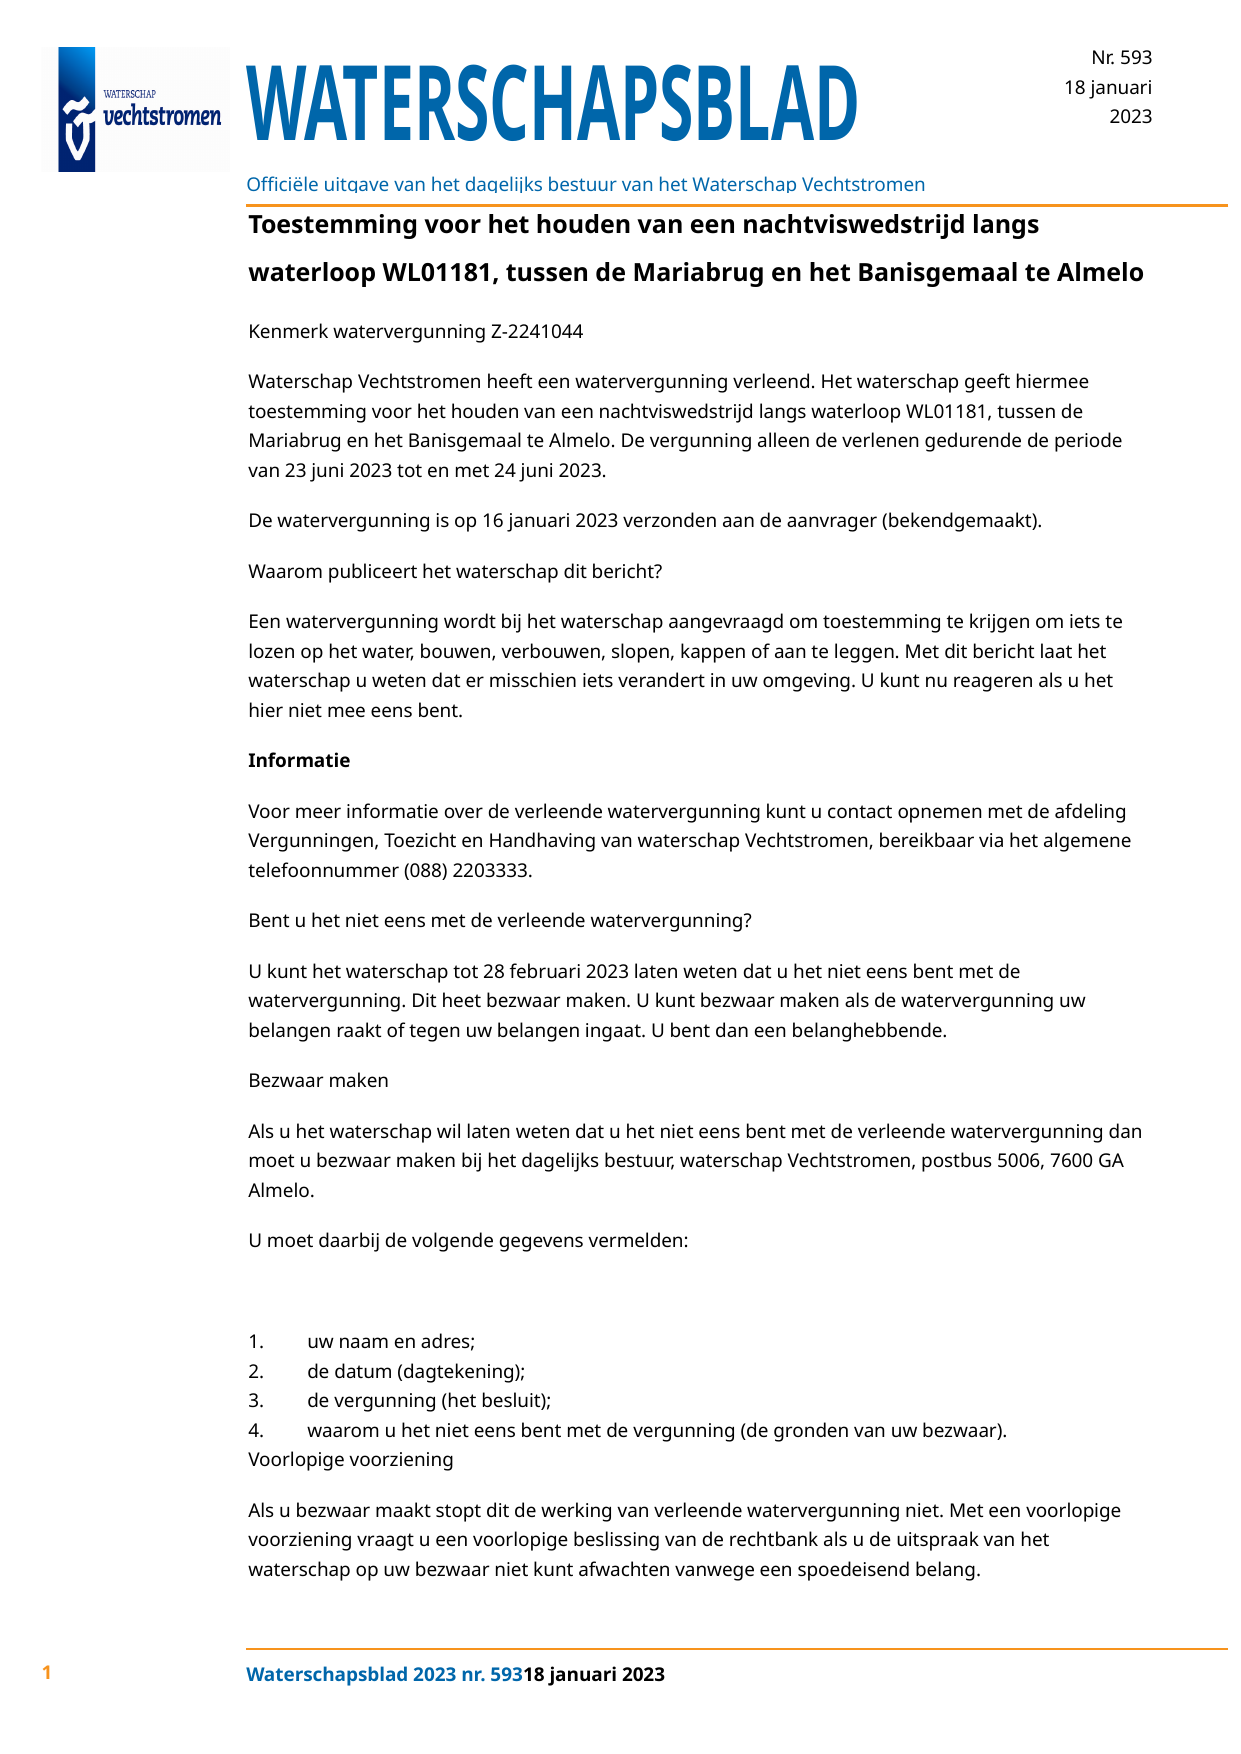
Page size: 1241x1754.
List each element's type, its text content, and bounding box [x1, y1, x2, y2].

text U kunt het waterschap tot 28 februari 2023 laten weten dat u het niet eens bent met de watervergunning. Dit heet bezwaar maken. U kunt bezwaar maken als de watervergunning uw belangen raakt of tegen uw belangen ingaat. U bent dan een belanghebbende. [248, 958, 1152, 1043]
text Toestemming voor het houden van een nachtviswedstrijd langs waterloop WL01181, tussen de Mariabrug en het Banisgemaal te Almelo [248, 207, 1152, 288]
text Een watervergunning wordt bij het waterschap aangevraagd om toestemming te krijgen om iets te lozen op het water, bouwen, verbouwen, slopen, kappen of aan te leggen. Met dit bericht laat het waterschap u weten dat er misschien iets verandert in uw omgeving. U kunt nu reageren als u het hier niet mee eens bent. [248, 608, 1152, 723]
list de vergunning (het besluit); [248, 1387, 1152, 1413]
list waarom u het niet eens bent met de vergunning (de gronden van uw bezwaar). [248, 1417, 1152, 1443]
text Bezwaar maken [248, 1067, 1152, 1093]
text Informatie [248, 747, 1152, 773]
text De watervergunning is op 16 januari 2023 verzonden aan de aanvrager (bekendgemaakt). [248, 507, 1152, 533]
list uw naam en adres; [248, 1328, 1152, 1354]
text Waarom publiceert het waterschap dit bericht? [248, 558, 1152, 584]
text Als u het waterschap wil laten weten dat u het niet eens bent met de verleende watervergunning dan moet u bezwaar maken bij het dagelijks bestuur, waterschap Vechtstromen, postbus 5006, 7600 GA Almelo. [248, 1118, 1152, 1203]
text Waterschap Vechtstromen heeft een watervergunning verleend. Het waterschap geeft hiermee toestemming voor het houden van een nachtviswedstrijd langs waterloop WL01181, tussen de Mariabrug en het Banisgemaal te Almelo. De vergunning alleen de verlenen gedurende de periode van 23 juni 2023 tot en met 24 juni 2023. [248, 368, 1152, 483]
text U moet daarbij de volgende gegevens vermelden: [248, 1227, 1152, 1253]
list de datum (dagtekening); [248, 1358, 1152, 1384]
text Als u bezwaar maakt stopt dit de werking van verleende watervergunning niet. Met een voorlopige voorziening vraagt u een voorlopige beslissing van de rechtbank als u de uitspraak van het waterschap op uw bezwaar niet kunt afwachten vanwege een spoedeisend belang. [248, 1497, 1152, 1582]
text Bent u het niet eens met de verleende watervergunning? [248, 907, 1152, 933]
picture [41, 47, 231, 172]
text Voorlopige voorziening [248, 1447, 1152, 1472]
text Voor meer informatie over de verleende watervergunning kunt u contact opnemen met de afdeling Vergunningen, Toezicht en Handhaving van waterschap Vechtstromen, bereikbaar via het algemene telefoonnummer (088) 2203333. [248, 798, 1152, 883]
text Kenmerk watervergunning Z-2241044 [248, 318, 1152, 344]
